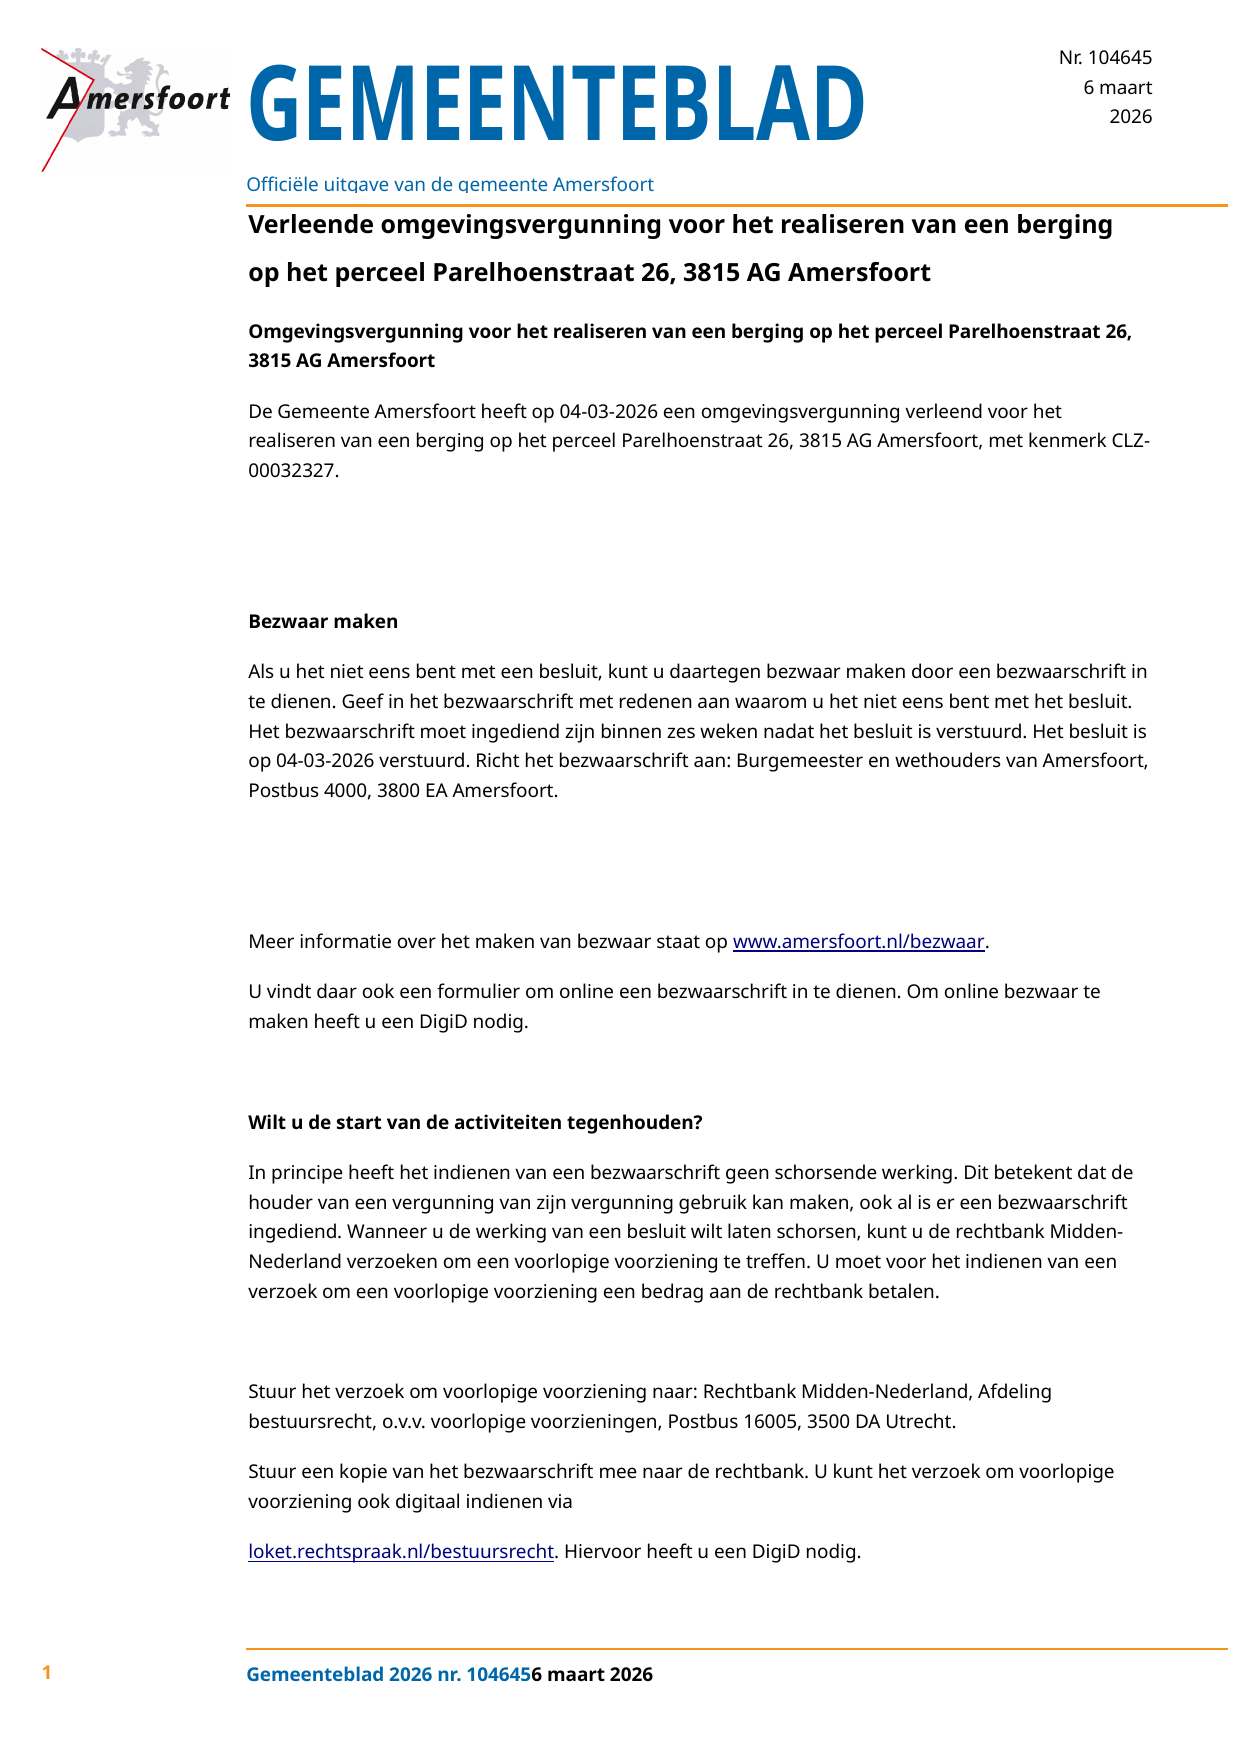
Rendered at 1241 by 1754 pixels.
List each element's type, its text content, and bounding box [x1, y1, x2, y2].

text Wilt u de start van de activiteiten tegenhouden? [248, 1109, 1152, 1135]
text In principe heeft het indienen van een bezwaarschrift geen schorsende werking. Dit betekent dat de houder van een vergunning van zijn vergunning gebruik kan maken, ook al is er een bezwaarschrift ingediend. Wanneer u de werking van een besluit wilt laten schorsen, kunt u de rechtbank Midden-Nederland verzoeken om een voorlopige voorziening te treffen. U moet voor het indienen van een verzoek om een voorlopige voorziening een bedrag aan de rechtbank betalen. [248, 1159, 1152, 1304]
text Stuur een kopie van het bezwaarschrift mee naar de rechtbank. U kunt het verzoek om voorlopige voorziening ook digitaal indienen via [248, 1459, 1152, 1514]
text Als u het niet eens bent met een besluit, kunt u daartegen bezwaar maken door een bezwaarschrift in te dienen. Geef in het bezwaarschrift met redenen aan waarom u het niet eens bent met het besluit. Het bezwaarschrift moet ingediend zijn binnen zes weken nadat het besluit is verstuurd. Het besluit is op 04-03-2026 verstuurd. Richt het bezwaarschrift aan: Burgemeester en wethouders van Amersfoort, Postbus 4000, 3800 EA Amersfoort. [248, 659, 1152, 803]
text Stuur het verzoek om voorlopige voorziening naar: Rechtbank Midden-Nederland, Afdeling bestuursrecht, o.v.v. voorlopige voorzieningen, Postbus 16005, 3500 DA Utrecht. [248, 1379, 1152, 1434]
picture [41, 47, 231, 172]
text loket.rechtspraak.nl/bestuursrecht. Hiervoor heeft u een DigiD nodig. [248, 1539, 1152, 1564]
text Omgevingsvergunning voor het realiseren van een berging op het perceel Parelhoenstraat 26, 3815 AG Amersfoort [248, 318, 1152, 373]
text Verleende omgevingsvergunning voor het realiseren van een berging op het perceel Parelhoenstraat 26, 3815 AG Amersfoort [248, 207, 1152, 288]
text U vindt daar ook een formulier om online een bezwaarschrift in te dienen. Om online bezwaar te maken heeft u een DigiD nodig. [248, 979, 1152, 1034]
text Meer informatie over het maken van bezwaar staat op www.amersfoort.nl/bezwaar. [248, 928, 1152, 954]
text De Gemeente Amersfoort heeft op 04-03-2026 een omgevingsvergunning verleend voor het realiseren van een berging op het perceel Parelhoenstraat 26, 3815 AG Amersfoort, met kenmerk CLZ-00032327. [248, 398, 1152, 483]
text Bezwaar maken [248, 608, 1152, 634]
